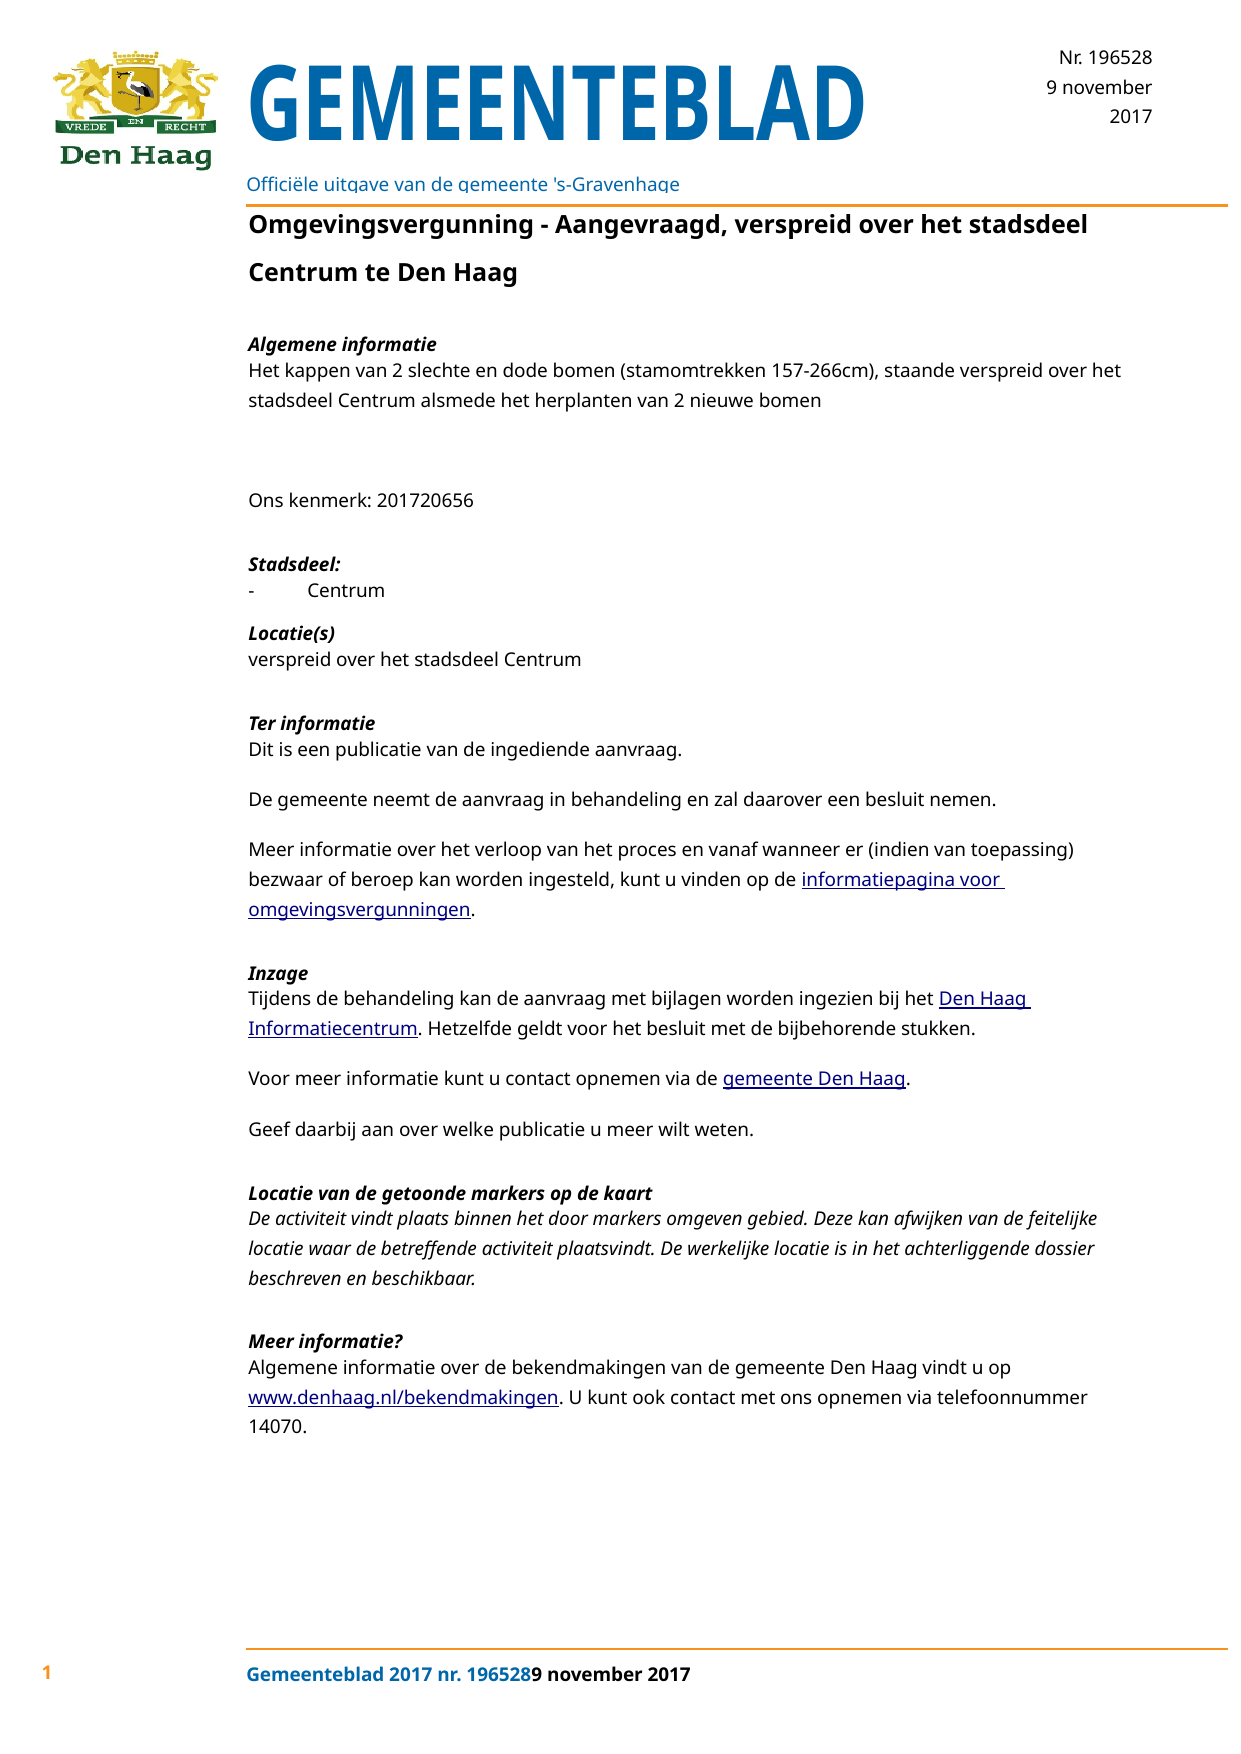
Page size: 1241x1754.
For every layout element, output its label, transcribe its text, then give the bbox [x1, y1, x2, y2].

picture [41, 47, 231, 172]
text De activiteit vindt plaats binnen het door markers omgeven gebied. Deze kan afwijken van de feitelijke locatie waar de betreffende activiteit plaatsvindt. De werkelijke locatie is in het achterliggende dossier beschreven en beschikbaar. [248, 1206, 1152, 1291]
text De gemeente neemt de aanvraag in behandeling en zal daarover een besluit nemen. [248, 786, 1152, 812]
text Ons kenmerk: 201720656 [248, 488, 1152, 513]
text Tijdens de behandeling kan de aanvraag met bijlagen worden ingezien bij het Den Haag Informatiecentrum. Hetzelfde geldt voor het besluit met de bijbehorende stukken. [248, 986, 1152, 1041]
text Meer informatie? [248, 1329, 1152, 1354]
text Inzage [248, 960, 1152, 986]
text Omgevingsvergunning - Aangevraagd, verspreid over het stadsdeel Centrum te Den Haag [248, 207, 1152, 288]
text Het kappen van 2 slechte en dode bomen (stamomtrekken 157-266cm), staande verspreid over het stadsdeel Centrum alsmede het herplanten van 2 nieuwe bomen [248, 357, 1152, 412]
text verspreid over het stadsdeel Centrum [248, 646, 1152, 672]
text Stadsdeel: [248, 552, 1152, 577]
text Locatie(s) [248, 620, 1152, 646]
text Locatie van de getoonde markers op de kaart [248, 1180, 1152, 1206]
text Algemene informatie over de bekendmakingen van de gemeente Den Haag vindt u op www.denhaag.nl/bekendmakingen. U kunt ook contact met ons opnemen via telefoonnummer 14070. [248, 1354, 1152, 1439]
text Dit is een publicatie van de ingediende aanvraag. [248, 736, 1152, 762]
text Meer informatie over het verloop van het proces en vanaf wanneer er (indien van toepassing) bezwaar of beroep kan worden ingesteld, kunt u vinden op de informatiepagina voor omgevingsvergunningen. [248, 837, 1152, 922]
text Algemene informatie [248, 331, 1152, 357]
text Geef daarbij aan over welke publicatie u meer wilt weten. [248, 1116, 1152, 1142]
text Ter informatie [248, 710, 1152, 736]
list Centrum [248, 577, 1152, 603]
text Voor meer informatie kunt u contact opnemen via de gemeente Den Haag. [248, 1066, 1152, 1091]
